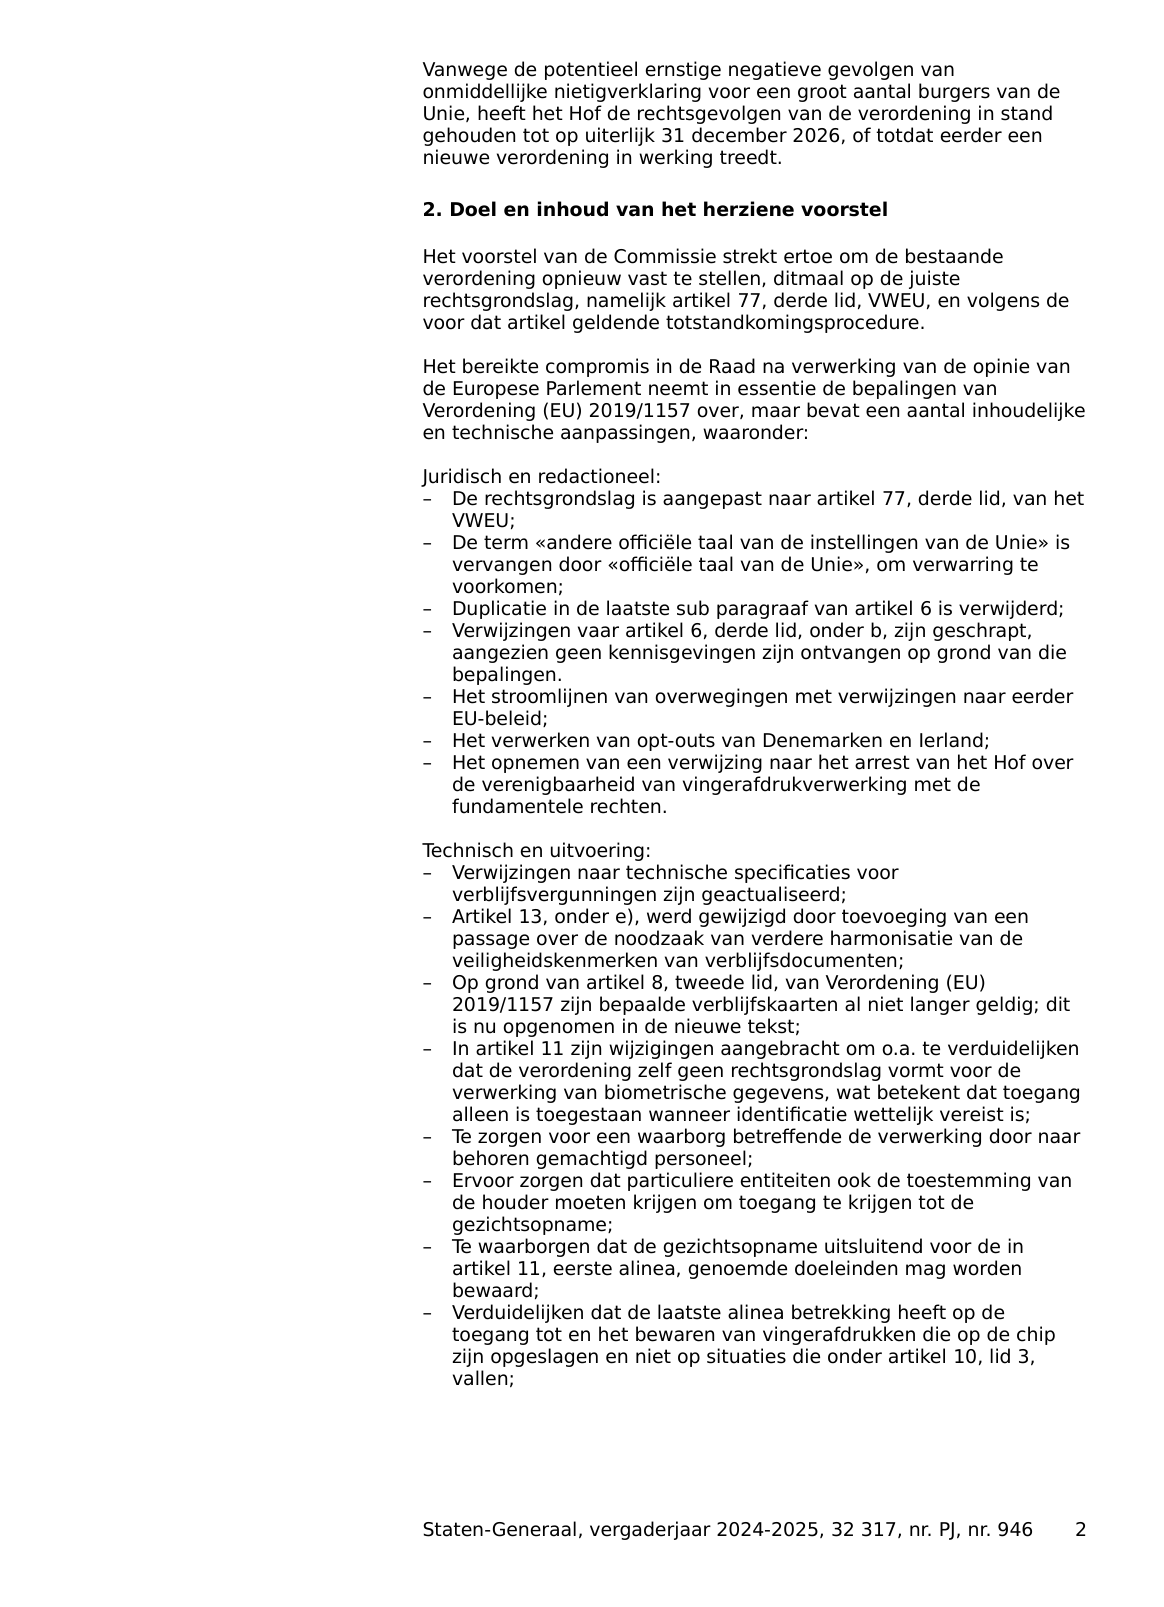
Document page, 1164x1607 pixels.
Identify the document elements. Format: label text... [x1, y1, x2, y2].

text – De rechtsgrondslag is aangepast naar artikel 77, derde lid, van het VWEU; [422, 488, 1087, 532]
text – In artikel 11 zijn wijzigingen aangebracht om o.a. te verduidelijken dat de verordening zelf geen rechtsgrondslag vormt voor de verwerking van biometrische gegevens, wat betekent dat toegang alleen is toegestaan wanneer identificatie wettelijk vereist is; [422, 1038, 1087, 1126]
text – Ervoor zorgen dat particuliere entiteiten ook de toestemming van de houder moeten krijgen om toegang te krijgen tot de gezichtsopname; [422, 1170, 1087, 1236]
text – Te waarborgen dat de gezichtsopname uitsluitend voor de in artikel 11, eerste alinea, genoemde doeleinden mag worden bewaard; [422, 1236, 1087, 1302]
text – Artikel 13, onder e), werd gewijzigd door toevoeging van een passage over de noodzaak van verdere harmonisatie van de veiligheidskenmerken van verblijfsdocumenten; [422, 906, 1087, 972]
text Het bereikte compromis in de Raad na verwerking van de opinie van de Europese Parlement neemt in essentie de bepalingen van Verordening (EU) 2019/1157 over, maar bevat een aantal inhoudelijke en technische aanpassingen, waaronder: [422, 356, 1087, 444]
text – Duplicatie in de laatste sub paragraaf van artikel 6 is verwijderd; [422, 598, 1087, 620]
text – De term «andere officiële taal van de instellingen van de Unie» is vervangen door «officiële taal van de Unie», om verwarring te voorkomen; [422, 532, 1087, 598]
text – Het verwerken van opt-outs van Denemarken en Ierland; [422, 730, 1087, 752]
text – Het opnemen van een verwijzing naar het arrest van het Hof over de verenigbaarheid van vingerafdrukverwerking met de fundamentele rechten. [422, 752, 1087, 818]
text – Het stroomlijnen van overwegingen met verwijzingen naar eerder EU-beleid; [422, 686, 1087, 730]
text – Verwijzingen vaar artikel 6, derde lid, onder b, zijn geschrapt, aangezien geen kennisgevingen zijn ontvangen op grond van die bepalingen. [422, 620, 1087, 686]
text – Verduidelijken dat de laatste alinea betrekking heeft op de toegang tot en het bewaren van vingerafdrukken die op de chip zijn opgeslagen en niet op situaties die onder artikel 10, lid 3, vallen; [422, 1302, 1087, 1389]
text – Te zorgen voor een waarborg betreffende de verwerking door naar behoren gemachtigd personeel; [422, 1126, 1087, 1170]
subtitle 2. Doel en inhoud van het herziene voorstel [422, 199, 1087, 221]
text Technisch en uitvoering: [422, 840, 1087, 862]
text Juridisch en redactioneel: [422, 466, 1087, 488]
text Het voorstel van de Commissie strekt ertoe om de bestaande verordening opnieuw vast te stellen, ditmaal op de juiste rechtsgrondslag, namelijk artikel 77, derde lid, VWEU, en volgens de voor dat artikel geldende totstandkomingsprocedure. [422, 246, 1087, 334]
text – Op grond van artikel 8, tweede lid, van Verordening (EU) 2019/1157 zijn bepaalde verblijfskaarten al niet langer geldig; dit is nu opgenomen in de nieuwe tekst; [422, 972, 1087, 1038]
text – Verwijzingen naar technische specificaties voor verblijfsvergunningen zijn geactualiseerd; [422, 862, 1087, 906]
text Vanwege de potentieel ernstige negatieve gevolgen van onmiddellijke nietigverklaring voor een groot aantal burgers van de Unie, heeft het Hof de rechtsgevolgen van de verordening in stand gehouden tot op uiterlijk 31 december 2026, of totdat eerder een nieuwe verordening in werking treedt. [422, 59, 1087, 169]
